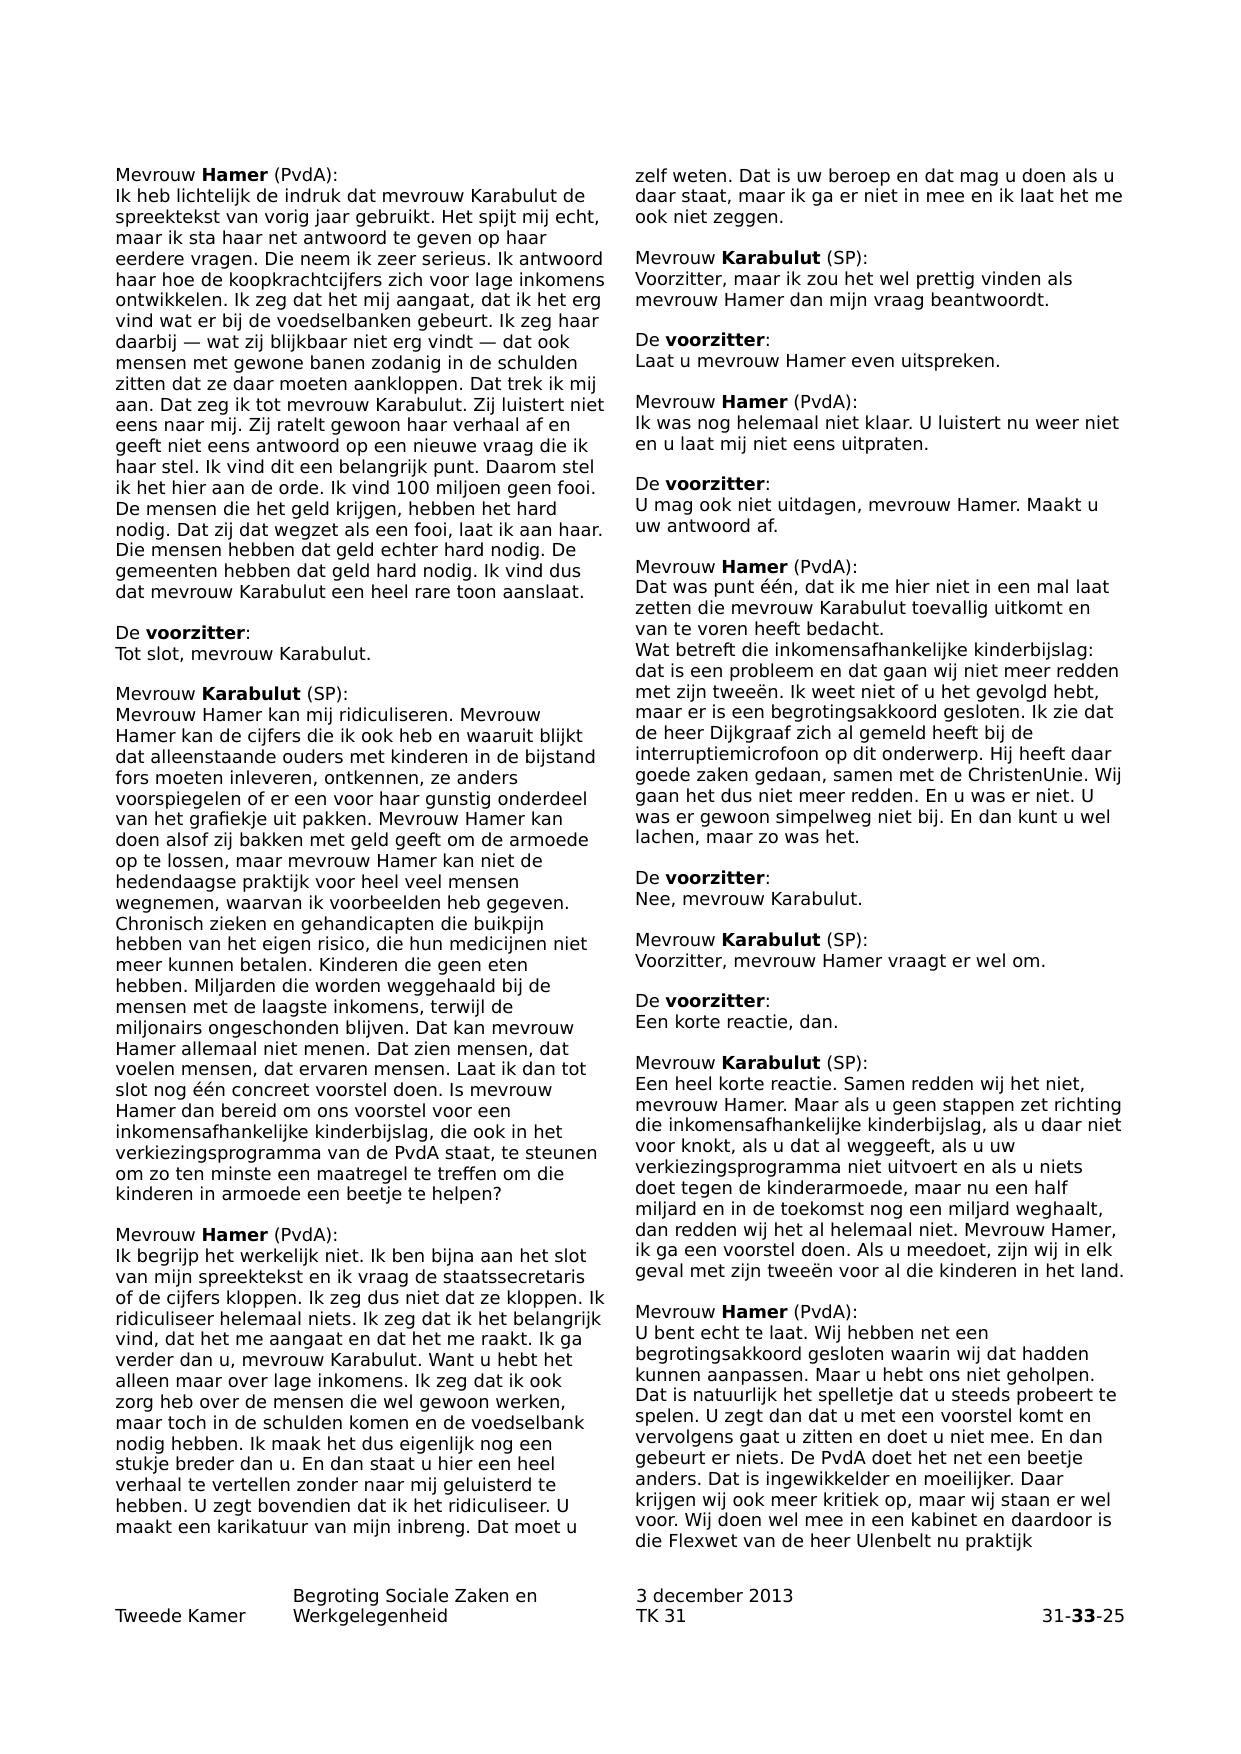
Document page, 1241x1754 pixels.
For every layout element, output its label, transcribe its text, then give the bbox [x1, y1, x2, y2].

text Nee, mevrouw Karabulut. [635, 889, 1125, 910]
text Mevrouw Hamer kan mij ridiculiseren. Mevrouw Hamer kan de cijfers die ik ook heb en waaruit blijkt dat alleenstaande ouders met kinderen in de bijstand fors moeten inleveren, ontkennen, ze anders voorspiegelen of er een voor haar gunstig onderdeel van het grafiekje uit pakken. Mevrouw Hamer kan doen alsof zij bakken met geld geeft om de armoede op te lossen, maar mevrouw Hamer kan niet de hedendaagse praktijk voor heel veel mensen wegnemen, waarvan ik voorbeelden heb gegeven. Chronisch zieken en gehandicapten die buikpijn hebben van het eigen risico, die hun medicijnen niet meer kunnen betalen. Kinderen die geen eten hebben. Miljarden die worden weggehaald bij de mensen met de laagste inkomens, terwijl de miljonairs ongeschonden blijven. Dat kan mevrouw Hamer allemaal niet menen. Dat zien mensen, dat voelen mensen, dat ervaren mensen. Laat ik dan tot slot nog één concreet voorstel doen. Is mevrouw Hamer dan bereid om ons voorstel voor een inkomensafhankelijke kinderbijslag, die ook in het verkiezingsprogramma van de PvdA staat, te steunen om zo ten minste een maatregel te treffen om die kinderen in armoede een beetje te helpen? [115, 705, 605, 1205]
text De voorzitter: [635, 330, 1125, 351]
text Voorzitter, mevrouw Hamer vraagt er wel om. [635, 950, 1125, 971]
text U mag ook niet uitdagen, mevrouw Hamer. Maakt u uw antwoord af. [635, 495, 1125, 537]
text Laat u mevrouw Hamer even uitspreken. [635, 351, 1125, 372]
text Mevrouw Hamer (PvdA): [115, 1225, 605, 1246]
text Een heel korte reactie. Samen redden wij het niet, mevrouw Hamer. Maar als u geen stappen zet richting die inkomensafhankelijke kinderbijslag, als u daar niet voor knokt, als u dat al weggeeft, als u uw verkiezingsprogramma niet uitvoert en als u niets doet tegen de kinderarmoede, maar nu een half miljard en in de toekomst nog een miljard weghaalt, dan redden wij het al helemaal niet. Mevrouw Hamer, ik ga een voorstel doen. Als u meedoet, zijn wij in elk geval met zijn tweeën voor al die kinderen in het land. [635, 1073, 1125, 1282]
text Ik was nog helemaal niet klaar. U luistert nu weer niet en u laat mij niet eens uitpraten. [635, 412, 1125, 454]
text De voorzitter: [115, 623, 605, 643]
text Mevrouw Hamer (PvdA): [635, 1302, 1125, 1323]
text zelf weten. Dat is uw beroep en dat mag u doen als u daar staat, maar ik ga er niet in mee en ik laat het me ook niet zeggen. [635, 165, 1125, 228]
text Ik begrijp het werkelijk niet. Ik ben bijna aan het slot van mijn spreektekst en ik vraag de staatssecretaris of de cijfers kloppen. Ik zeg dus niet dat ze kloppen. Ik ridiculiseer helemaal niets. Ik zeg dat ik het belangrijk vind, dat het me aangaat en dat het me raakt. Ik ga verder dan u, mevrouw Karabulut. Want u hebt het alleen maar over lage inkomens. Ik zeg dat ik ook zorg heb over de mensen die wel gewoon werken, maar toch in de schulden komen en de voedselbank nodig hebben. Ik maak het dus eigenlijk nog een stukje breder dan u. En dan staat u hier een heel verhaal te vertellen zonder naar mij geluisterd te hebben. U zegt bovendien dat ik het ridiculiseer. U maakt een karikatuur van mijn inbreng. Dat moet u [115, 1246, 605, 1537]
text Mevrouw Hamer (PvdA): [635, 557, 1125, 577]
text Ik heb lichtelijk de indruk dat mevrouw Karabulut de spreektekst van vorig jaar gebruikt. Het spijt mij echt, maar ik sta haar net antwoord te geven op haar eerdere vragen. Die neem ik zeer serieus. Ik antwoord haar hoe de koopkrachtcijfers zich voor lage inkomens ontwikkelen. Ik zeg dat het mij aangaat, dat ik het erg vind wat er bij de voedselbanken gebeurt. Ik zeg haar daarbij — wat zij blijkbaar niet erg vindt — dat ook mensen met gewone banen zodanig in de schulden zitten dat ze daar moeten aankloppen. Dat trek ik mij aan. Dat zeg ik tot mevrouw Karabulut. Zij luistert niet eens naar mij. Zij ratelt gewoon haar verhaal af en geeft niet eens antwoord op een nieuwe vraag die ik haar stel. Ik vind dit een belangrijk punt. Daarom stel ik het hier aan de orde. Ik vind 100 miljoen geen fooi. De mensen die het geld krijgen, hebben het hard nodig. Dat zij dat wegzet als een fooi, laat ik aan haar. Die mensen hebben dat geld echter hard nodig. De gemeenten hebben dat geld hard nodig. Ik vind dus dat mevrouw Karabulut een heel rare toon aanslaat. [115, 186, 605, 603]
text Mevrouw Karabulut (SP): [635, 930, 1125, 950]
text De voorzitter: [635, 868, 1125, 889]
text Wat betreft die inkomensafhankelijke kinderbijslag: dat is een probleem en dat gaan wij niet meer redden met zijn tweeën. Ik weet niet of u het gevolgd hebt, maar er is een begrotingsakkoord gesloten. Ik zie dat de heer Dijkgraaf zich al gemeld heeft bij de interruptiemicrofoon op dit onderwerp. Hij heeft daar goede zaken gedaan, samen met de ChristenUnie. Wij gaan het dus niet meer redden. En u was er niet. U was er gewoon simpelweg niet bij. En dan kunt u wel lachen, maar zo was het. [635, 640, 1125, 848]
text Mevrouw Karabulut (SP): [635, 248, 1125, 268]
text De voorzitter: [635, 474, 1125, 495]
text De voorzitter: [635, 991, 1125, 1012]
text Mevrouw Karabulut (SP): [635, 1053, 1125, 1073]
text Mevrouw Hamer (PvdA): [635, 392, 1125, 412]
text Voorzitter, maar ik zou het wel prettig vinden als mevrouw Hamer dan mijn vraag beantwoordt. [635, 268, 1125, 310]
text Dat was punt één, dat ik me hier niet in een mal laat zetten die mevrouw Karabulut toevallig uitkomt en van te voren heeft bedacht. [635, 577, 1125, 640]
text Een korte reactie, dan. [635, 1012, 1125, 1033]
text U bent echt te laat. Wij hebben net een begrotingsakkoord gesloten waarin wij dat hadden kunnen aanpassen. Maar u hebt ons niet geholpen. Dat is natuurlijk het spelletje dat u steeds probeert te spelen. U zegt dan dat u met een voorstel komt en vervolgens gaat u zitten en doet u niet mee. En dan gebeurt er niets. De PvdA doet het net een beetje anders. Dat is ingewikkelder en moeilijker. Daar krijgen wij ook meer kritiek op, maar wij staan er wel voor. Wij doen wel mee in een kabinet en daardoor is die Flexwet van de heer Ulenbelt nu praktijk [635, 1323, 1125, 1552]
text Mevrouw Hamer (PvdA): [115, 165, 605, 186]
text Mevrouw Karabulut (SP): [115, 684, 605, 705]
text Tot slot, mevrouw Karabulut. [115, 643, 605, 664]
